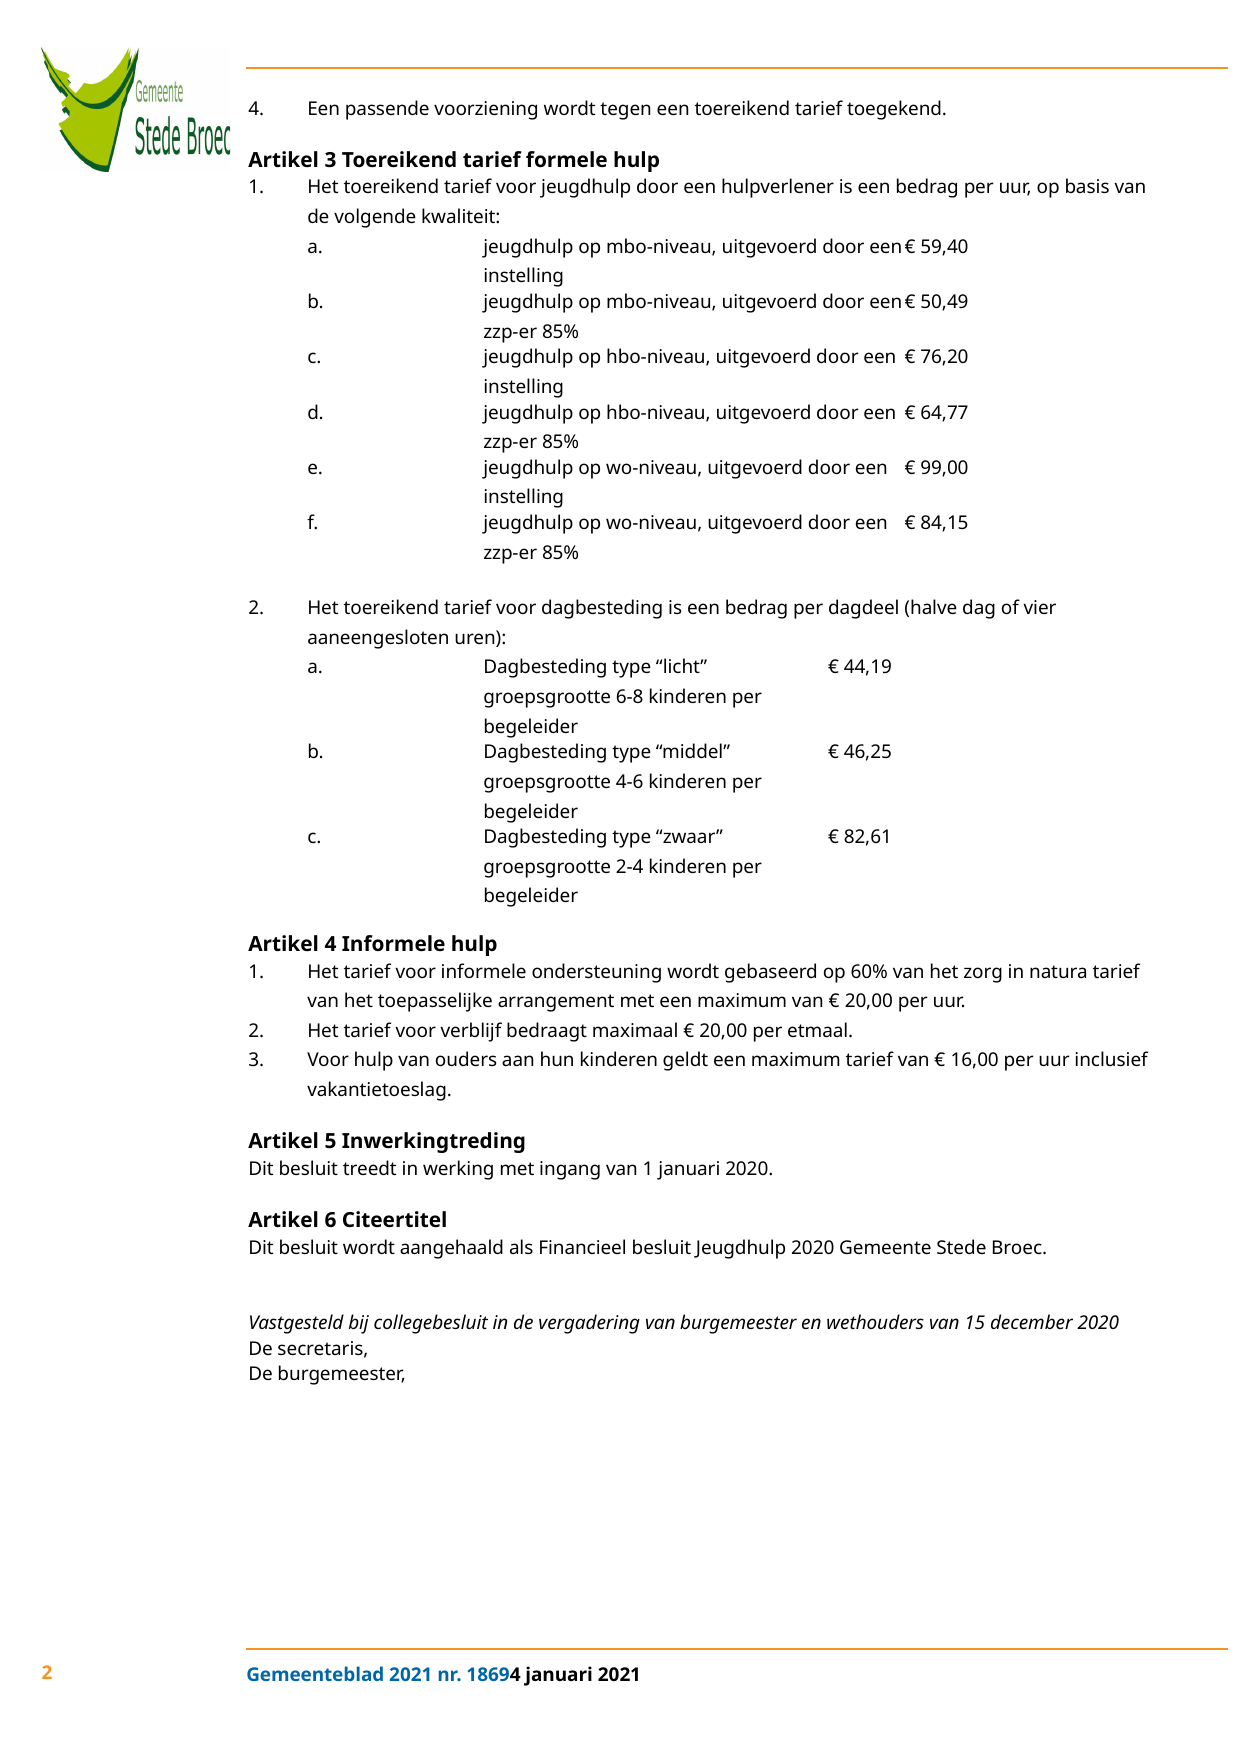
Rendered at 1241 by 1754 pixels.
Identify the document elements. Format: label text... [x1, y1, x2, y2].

table_cell € 99,00 [904, 454, 1211, 509]
table_cell jeugdhulp op wo-niveau, uitgevoerd door een instelling [483, 454, 904, 509]
text De secretaris, [248, 1335, 1152, 1361]
table_header jeugdhulp op mbo-niveau, uitgevoerd door een instelling [483, 233, 904, 288]
text Dit besluit treedt in werking met ingang van 1 januari 2020. [248, 1155, 1152, 1181]
list Het tarief voor verblijf bedraagt maximaal € 20,00 per etmaal. [248, 1017, 1152, 1043]
text Artikel 6 Citeertitel [248, 1205, 1152, 1234]
text Artikel 4 Informele hulp [248, 929, 1152, 958]
table_cell c. [307, 824, 483, 908]
table_header a. [307, 654, 483, 739]
text Artikel 3 Toereikend tarief formele hulp [248, 145, 1152, 174]
text Artikel 5 Inwerkingtreding [248, 1127, 1152, 1155]
table_cell d. [307, 399, 483, 454]
table_cell f. [307, 510, 483, 565]
table_cell Dagbesteding type “middel” groepsgrootte 4-6 kinderen per begeleider [483, 739, 828, 823]
text De burgemeester, [248, 1361, 1152, 1386]
table_cell jeugdhulp op hbo-niveau, uitgevoerd door een zzp-er 85% [483, 399, 904, 454]
table_cell jeugdhulp op wo-niveau, uitgevoerd door een zzp-er 85% [483, 510, 904, 565]
table_cell € 64,77 [904, 399, 1211, 454]
table_cell jeugdhulp op hbo-niveau, uitgevoerd door een instelling [483, 344, 904, 399]
list Voor hulp van ouders aan hun kinderen geldt een maximum tarief van € 16,00 per uur inclusief vakantietoeslag. [248, 1047, 1152, 1102]
text Dit besluit wordt aangehaald als Financieel besluit Jeugdhulp 2020 Gemeente Stede Broec. [248, 1234, 1152, 1259]
table_cell € 46,25 [828, 739, 1211, 823]
text Vastgesteld bij collegebesluit in de vergadering van burgemeester en wethouders van 15 december 2020 [248, 1309, 1152, 1335]
table_cell € 82,61 [828, 824, 1211, 908]
table_cell € 84,15 [904, 510, 1211, 565]
table_cell € 76,20 [904, 344, 1211, 399]
table_header € 59,40 [904, 233, 1211, 288]
list Het tarief voor informele ondersteuning wordt gebaseerd op 60% van het zorg in natura tarief van het toepasselijke arrangement met een maximum van € 20,00 per uur. [248, 958, 1152, 1013]
list Het toereikend tarief voor jeugdhulp door een hulpverlener is een bedrag per uur, op basis van de volgende kwaliteit: [248, 174, 1152, 229]
table_cell jeugdhulp op mbo-niveau, uitgevoerd door een zzp-er 85% [483, 288, 904, 343]
table_cell b. [307, 739, 483, 823]
list Het toereikend tarief voor dagbesteding is een bedrag per dagdeel (halve dag of vier aaneengesloten uren): [248, 594, 1152, 650]
table_header a. [307, 233, 483, 288]
table_cell Dagbesteding type “zwaar” groepsgrootte 2-4 kinderen per begeleider [483, 824, 828, 908]
picture [41, 47, 231, 172]
table_header Dagbesteding type “licht” groepsgrootte 6-8 kinderen per begeleider [483, 654, 828, 739]
table_cell e. [307, 454, 483, 509]
list Een passende voorziening wordt tegen een toereikend tarief toegekend. [248, 95, 1152, 121]
table_cell € 50,49 [904, 288, 1211, 343]
table_cell b. [307, 288, 483, 343]
table_cell c. [307, 344, 483, 399]
table_header € 44,19 [828, 654, 1211, 739]
